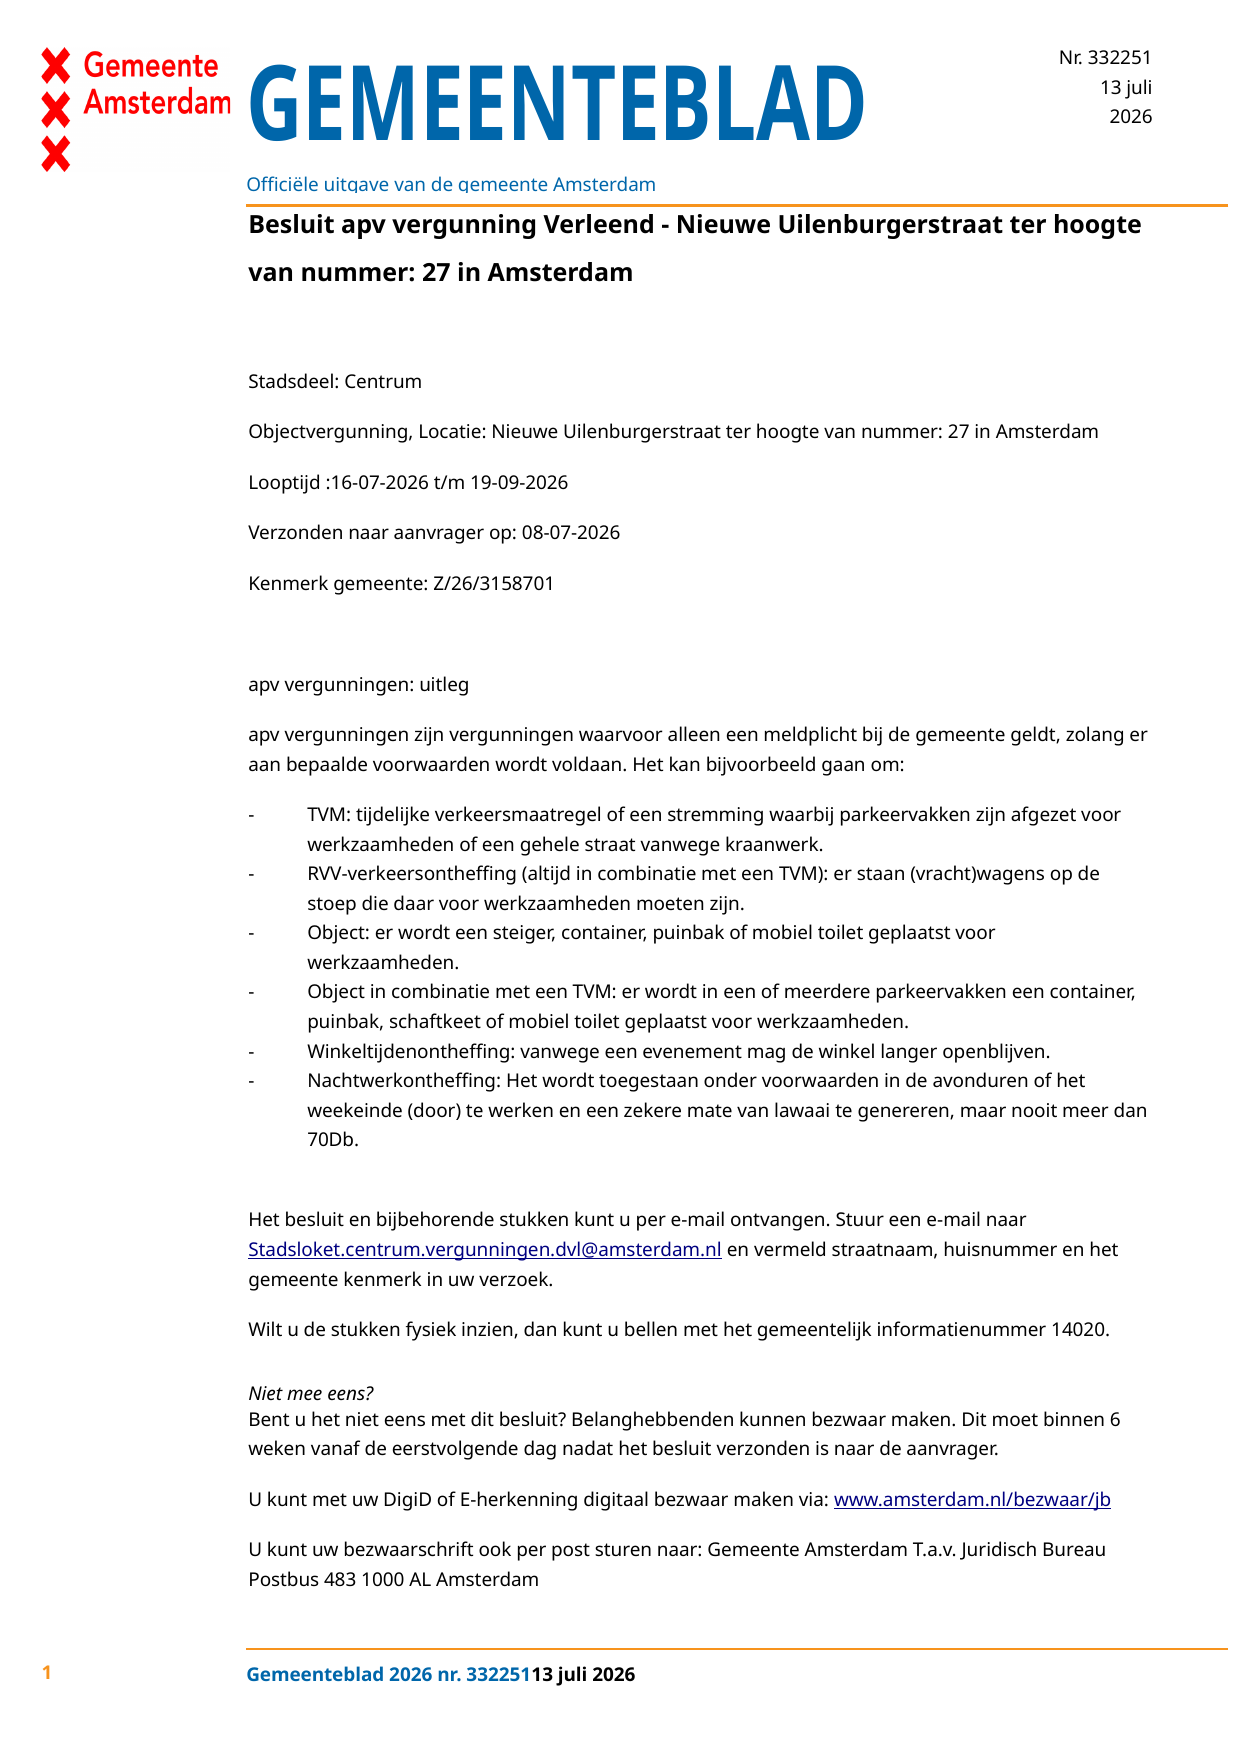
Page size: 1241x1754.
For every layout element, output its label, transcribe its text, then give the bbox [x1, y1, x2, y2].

text Verzonden naar aanvrager op: 08-07-2026 [248, 519, 1152, 545]
list Object in combinatie met een TVM: er wordt in een of meerdere parkeervakken een container, puinbak, schaftkeet of mobiel toilet geplaatst voor werkzaamheden. [248, 979, 1152, 1034]
text Het besluit en bijbehorende stukken kunt u per e-mail ontvangen. Stuur een e-mail naar Stadsloket.centrum.vergunningen.dvl@amsterdam.nl en vermeld straatnaam, huisnummer en het gemeente kenmerk in uw verzoek. [248, 1207, 1152, 1292]
list Winkeltijdenontheffing: vanwege een evenement mag de winkel langer openblijven. [248, 1038, 1152, 1064]
picture [41, 47, 231, 172]
text Besluit apv vergunning Verleend - Nieuwe Uilenburgerstraat ter hoogte van nummer: 27 in Amsterdam [248, 207, 1152, 288]
list Object: er wordt een steiger, container, puinbak of mobiel toilet geplaatst voor werkzaamheden. [248, 919, 1152, 975]
text Stadsdeel: Centrum [248, 368, 1152, 394]
text Objectvergunning, Locatie: Nieuwe Uilenburgerstraat ter hoogte van nummer: 27 in Amsterdam [248, 419, 1152, 444]
text Bent u het niet eens met dit besluit? Belanghebbenden kunnen bezwaar maken. Dit moet binnen 6 weken vanaf de eerstvolgende dag nadat het besluit verzonden is naar de aanvrager. [248, 1406, 1152, 1461]
text Kenmerk gemeente: Z/26/3158701 [248, 570, 1152, 596]
text U kunt met uw DigiD of E-herkenning digitaal bezwaar maken via: www.amsterdam.nl/bezwaar/jb [248, 1486, 1152, 1512]
list RVV-verkeersontheffing (altijd in combinatie met een TVM): er staan (vracht)wagens op de stoep die daar voor werkzaamheden moeten zijn. [248, 860, 1152, 916]
text apv vergunningen: uitleg [248, 671, 1152, 697]
list TVM: tijdelijke verkeersmaatregel of een stremming waarbij parkeervakken zijn afgezet voor werkzaamheden of een gehele straat vanwege kraanwerk. [248, 801, 1152, 857]
list Nachtwerkontheffing: Het wordt toegestaan onder voorwaarden in de avonduren of het weekeinde (door) te werken en een zekere mate van lawaai te genereren, maar nooit meer dan 70Db. [248, 1067, 1152, 1152]
text apv vergunningen zijn vergunningen waarvoor alleen een meldplicht bij de gemeente geldt, zolang er aan bepaalde voorwaarden wordt voldaan. Het kan bijvoorbeeld gaan om: [248, 721, 1152, 777]
text Niet mee eens? [248, 1380, 1152, 1406]
text U kunt uw bezwaarschrift ook per post sturen naar: Gemeente Amsterdam T.a.v. Juridisch Bureau Postbus 483 1000 AL Amsterdam [248, 1536, 1152, 1592]
text Wilt u de stukken fysiek inzien, dan kunt u bellen met het gemeentelijk informatienummer 14020. [248, 1316, 1152, 1342]
text Looptijd :16-07-2026 t/m 19-09-2026 [248, 469, 1152, 495]
